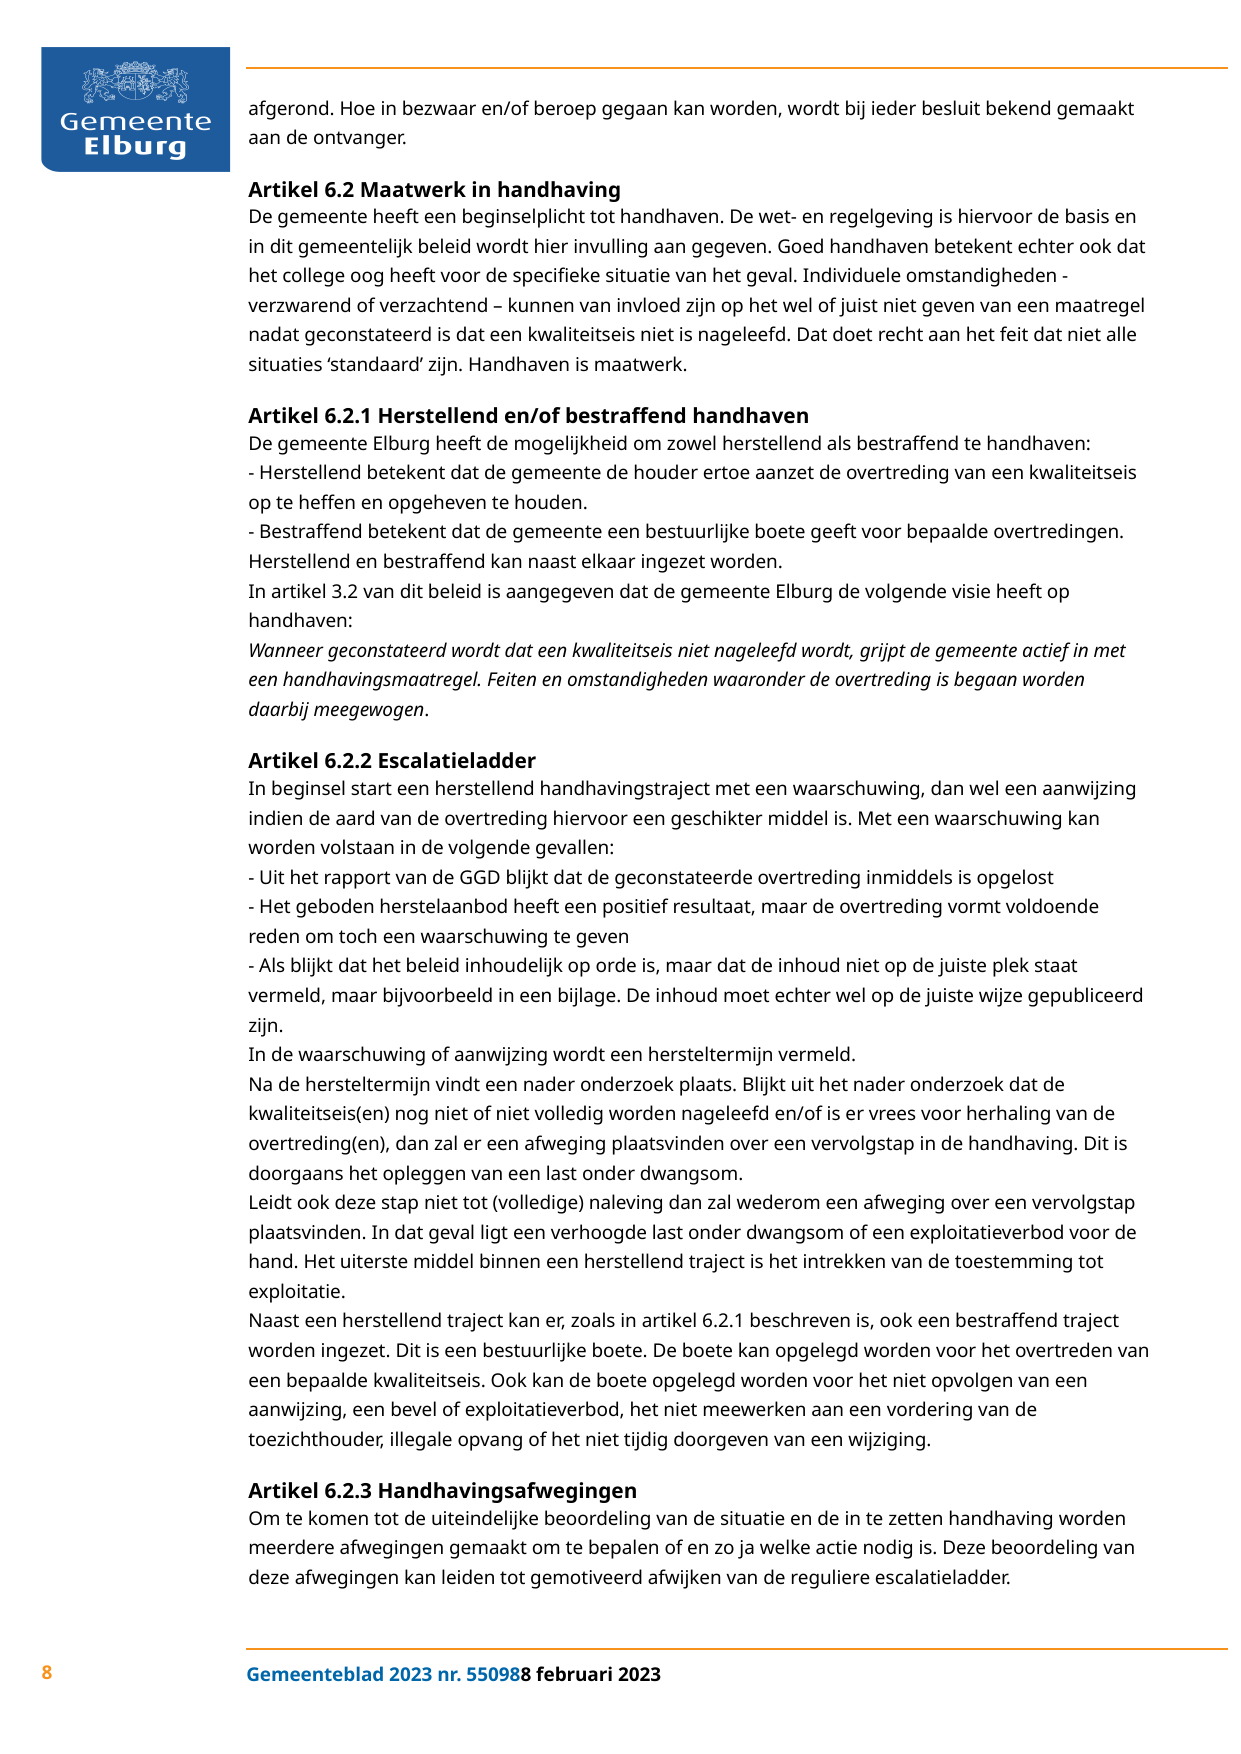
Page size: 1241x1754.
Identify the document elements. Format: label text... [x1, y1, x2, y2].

text De gemeente Elburg heeft de mogelijkheid om zowel herstellend als bestraffend te handhaven: [248, 430, 1152, 456]
text afgerond. Hoe in bezwaar en/of beroep gegaan kan worden, wordt bij ieder besluit bekend gemaakt aan de ontvanger. [248, 95, 1152, 150]
text Artikel 6.2.3 Handhavingsafwegingen [248, 1476, 1152, 1505]
text Artikel 6.2 Maatwerk in handhaving [248, 175, 1152, 203]
text - Herstellend betekent dat de gemeente de houder ertoe aanzet de overtreding van een kwaliteitseis op te heffen en opgeheven te houden. [248, 459, 1152, 515]
text Om te komen tot de uiteindelijke beoordeling van de situatie en de in te zetten handhaving worden meerdere afwegingen gemaakt om te bepalen of en zo ja welke actie nodig is. Deze beoordeling van deze afwegingen kan leiden tot gemotiveerd afwijken van de reguliere escalatieladder. [248, 1505, 1152, 1590]
text - Uit het rapport van de GGD blijkt dat de geconstateerde overtreding inmiddels is opgelost [248, 864, 1152, 889]
text Artikel 6.2.1 Herstellend en/of bestraffend handhaven [248, 402, 1152, 430]
text In beginsel start een herstellend handhavingstraject met een waarschuwing, dan wel een aanwijzing indien de aard van de overtreding hiervoor een geschikter middel is. Met een waarschuwing kan worden volstaan in de volgende gevallen: [248, 775, 1152, 860]
text In artikel 3.2 van dit beleid is aangegeven dat de gemeente Elburg de volgende visie heeft op handhaven: [248, 578, 1152, 633]
text Naast een herstellend traject kan er, zoals in artikel 6.2.1 beschreven is, ook een bestraffend traject worden ingezet. Dit is een bestuurlijke boete. De boete kan opgelegd worden voor het overtreden van een bepaalde kwaliteitseis. Ook kan de boete opgelegd worden voor het niet opvolgen van een aanwijzing, een bevel of exploitatieverbod, het niet meewerken aan een vordering van de toezichthouder, illegale opvang of het niet tijdig doorgeven van een wijziging. [248, 1308, 1152, 1452]
text - Het geboden herstelaanbod heeft een positief resultaat, maar de overtreding vormt voldoende reden om toch een waarschuwing te geven [248, 893, 1152, 949]
text - Als blijkt dat het beleid inhoudelijk op orde is, maar dat de inhoud niet op de juiste plek staat vermeld, maar bijvoorbeeld in een bijlage. De inhoud moet echter wel op de juiste wijze gepubliceerd zijn. [248, 953, 1152, 1037]
text Wanneer geconstateerd wordt dat een kwaliteitseis niet nageleefd wordt, grijpt de gemeente actief in met een handhavingsmaatregel. Feiten en omstandigheden waaronder de overtreding is begaan worden daarbij meegewogen. [248, 637, 1152, 722]
text De gemeente heeft een beginselplicht tot handhaven. De wet- en regelgeving is hiervoor de basis en in dit gemeentelijk beleid wordt hier invulling aan gegeven. Goed handhaven betekent echter ook dat het college oog heeft voor de specifieke situatie van het geval. Individuele omstandigheden - verzwarend of verzachtend – kunnen van invloed zijn op het wel of juist niet geven van een maatregel nadat geconstateerd is dat een kwaliteitseis niet is nageleefd. Dat doet recht aan het feit dat niet alle situaties ‘standaard’ zijn. Handhaven is maatwerk. [248, 203, 1152, 377]
text Artikel 6.2.2 Escalatieladder [248, 747, 1152, 775]
text Herstellend en bestraffend kan naast elkaar ingezet worden. [248, 548, 1152, 574]
text - Bestraffend betekent dat de gemeente een bestuurlijke boete geeft voor bepaalde overtredingen. [248, 519, 1152, 544]
text In de waarschuwing of aanwijzing wordt een hersteltermijn vermeld. [248, 1041, 1152, 1067]
text Leidt ook deze stap niet tot (volledige) naleving dan zal wederom een afweging over een vervolgstap plaatsvinden. In dat geval ligt een verhoogde last onder dwangsom of een exploitatieverbod voor de hand. Het uiterste middel binnen een herstellend traject is het intrekken van de toestemming tot exploitatie. [248, 1189, 1152, 1304]
picture [41, 47, 231, 172]
text Na de hersteltermijn vindt een nader onderzoek plaats. Blijkt uit het nader onderzoek dat de kwaliteitseis(en) nog niet of niet volledig worden nageleefd en/of is er vrees voor herhaling van de overtreding(en), dan zal er een afweging plaatsvinden over een vervolgstap in de handhaving. Dit is doorgaans het opleggen van een last onder dwangsom. [248, 1071, 1152, 1185]
